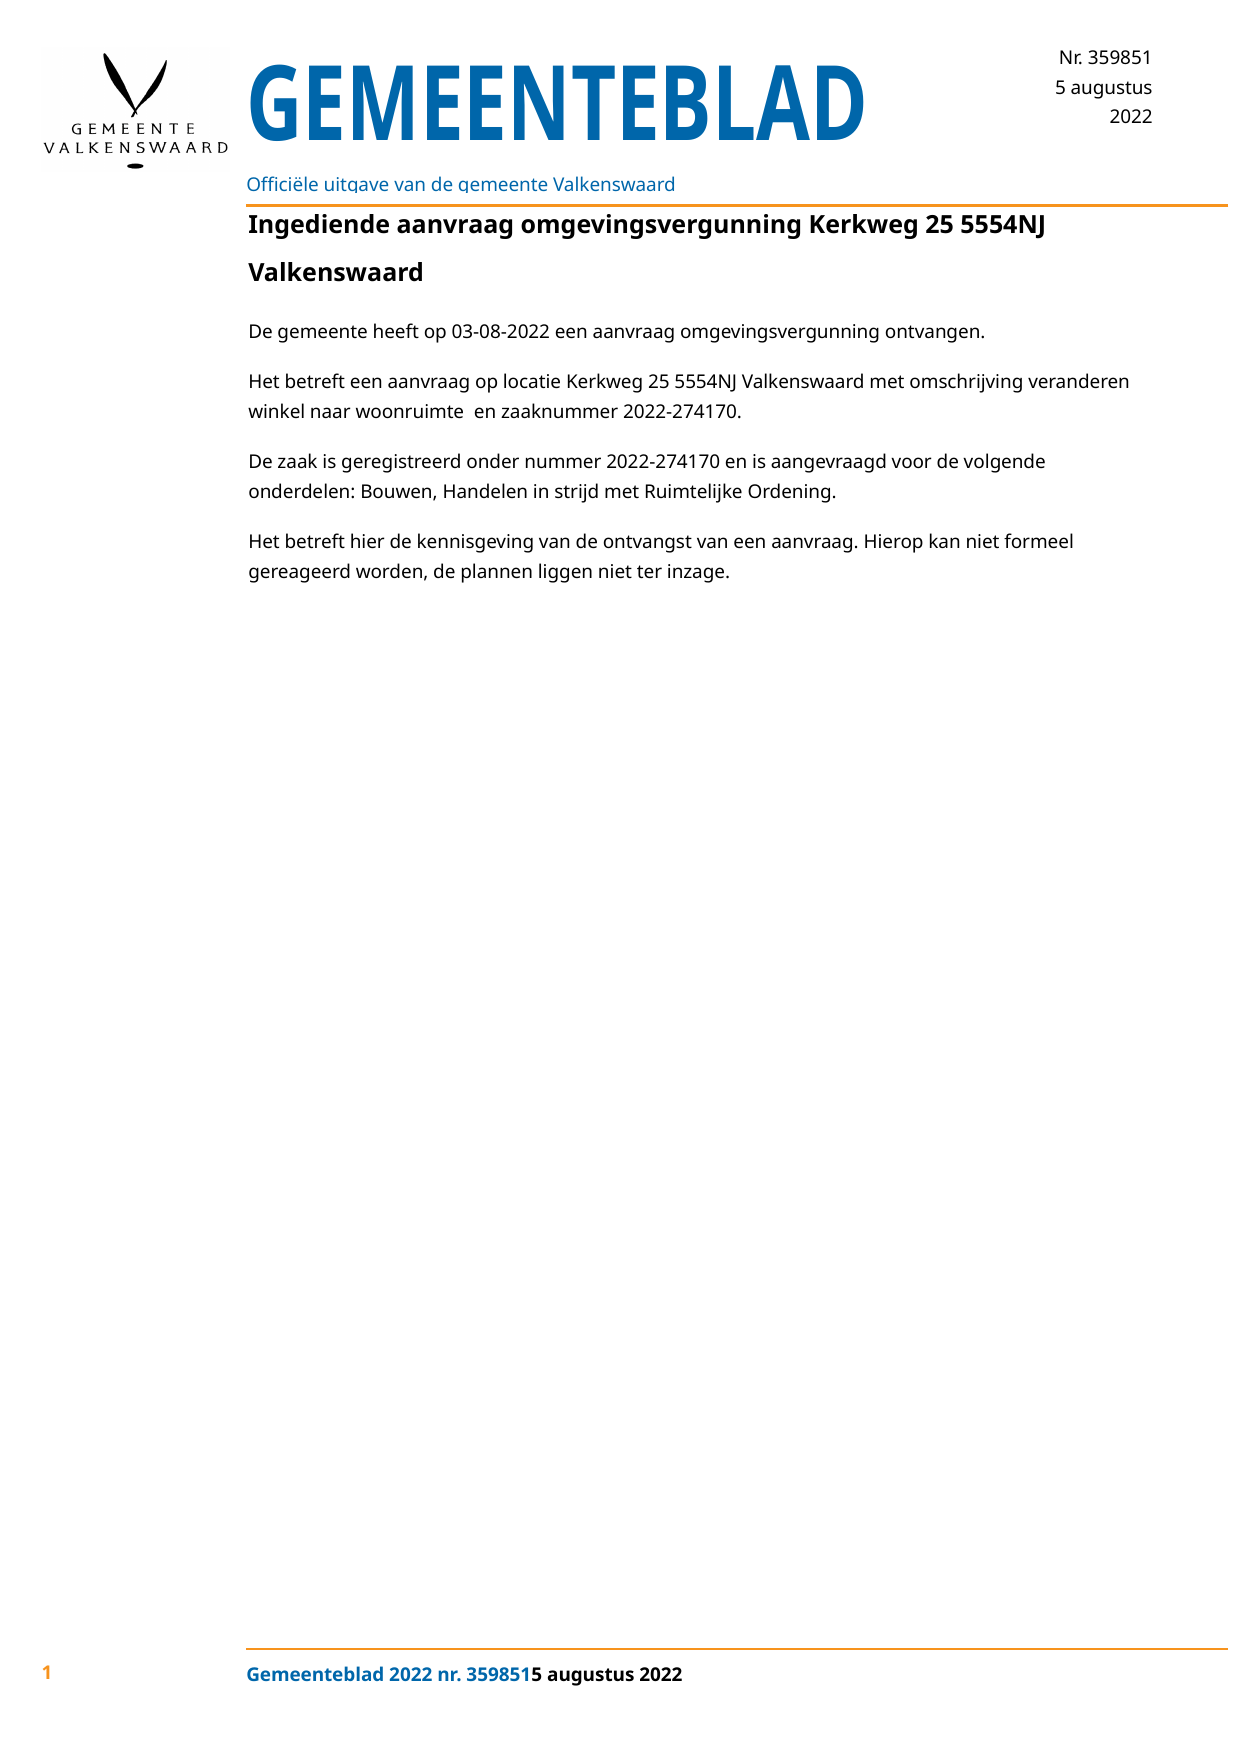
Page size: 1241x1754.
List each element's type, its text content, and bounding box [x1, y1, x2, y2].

picture [41, 47, 231, 172]
text Het betreft een aanvraag op locatie Kerkweg 25 5554NJ Valkenswaard met omschrijving veranderen winkel naar woonruimte en zaaknummer 2022-274170. [248, 368, 1152, 424]
text De gemeente heeft op 03-08-2022 een aanvraag omgevingsvergunning ontvangen. [248, 318, 1152, 344]
text De zaak is geregistreerd onder nummer 2022-274170 en is aangevraagd voor de volgende onderdelen: Bouwen, Handelen in strijd met Ruimtelijke Ordening. [248, 448, 1152, 504]
text Het betreft hier de kennisgeving van de ontvangst van een aanvraag. Hierop kan niet formeel gereageerd worden, de plannen liggen niet ter inzage. [248, 528, 1152, 584]
text Ingediende aanvraag omgevingsvergunning Kerkweg 25 5554NJ Valkenswaard [248, 207, 1152, 288]
